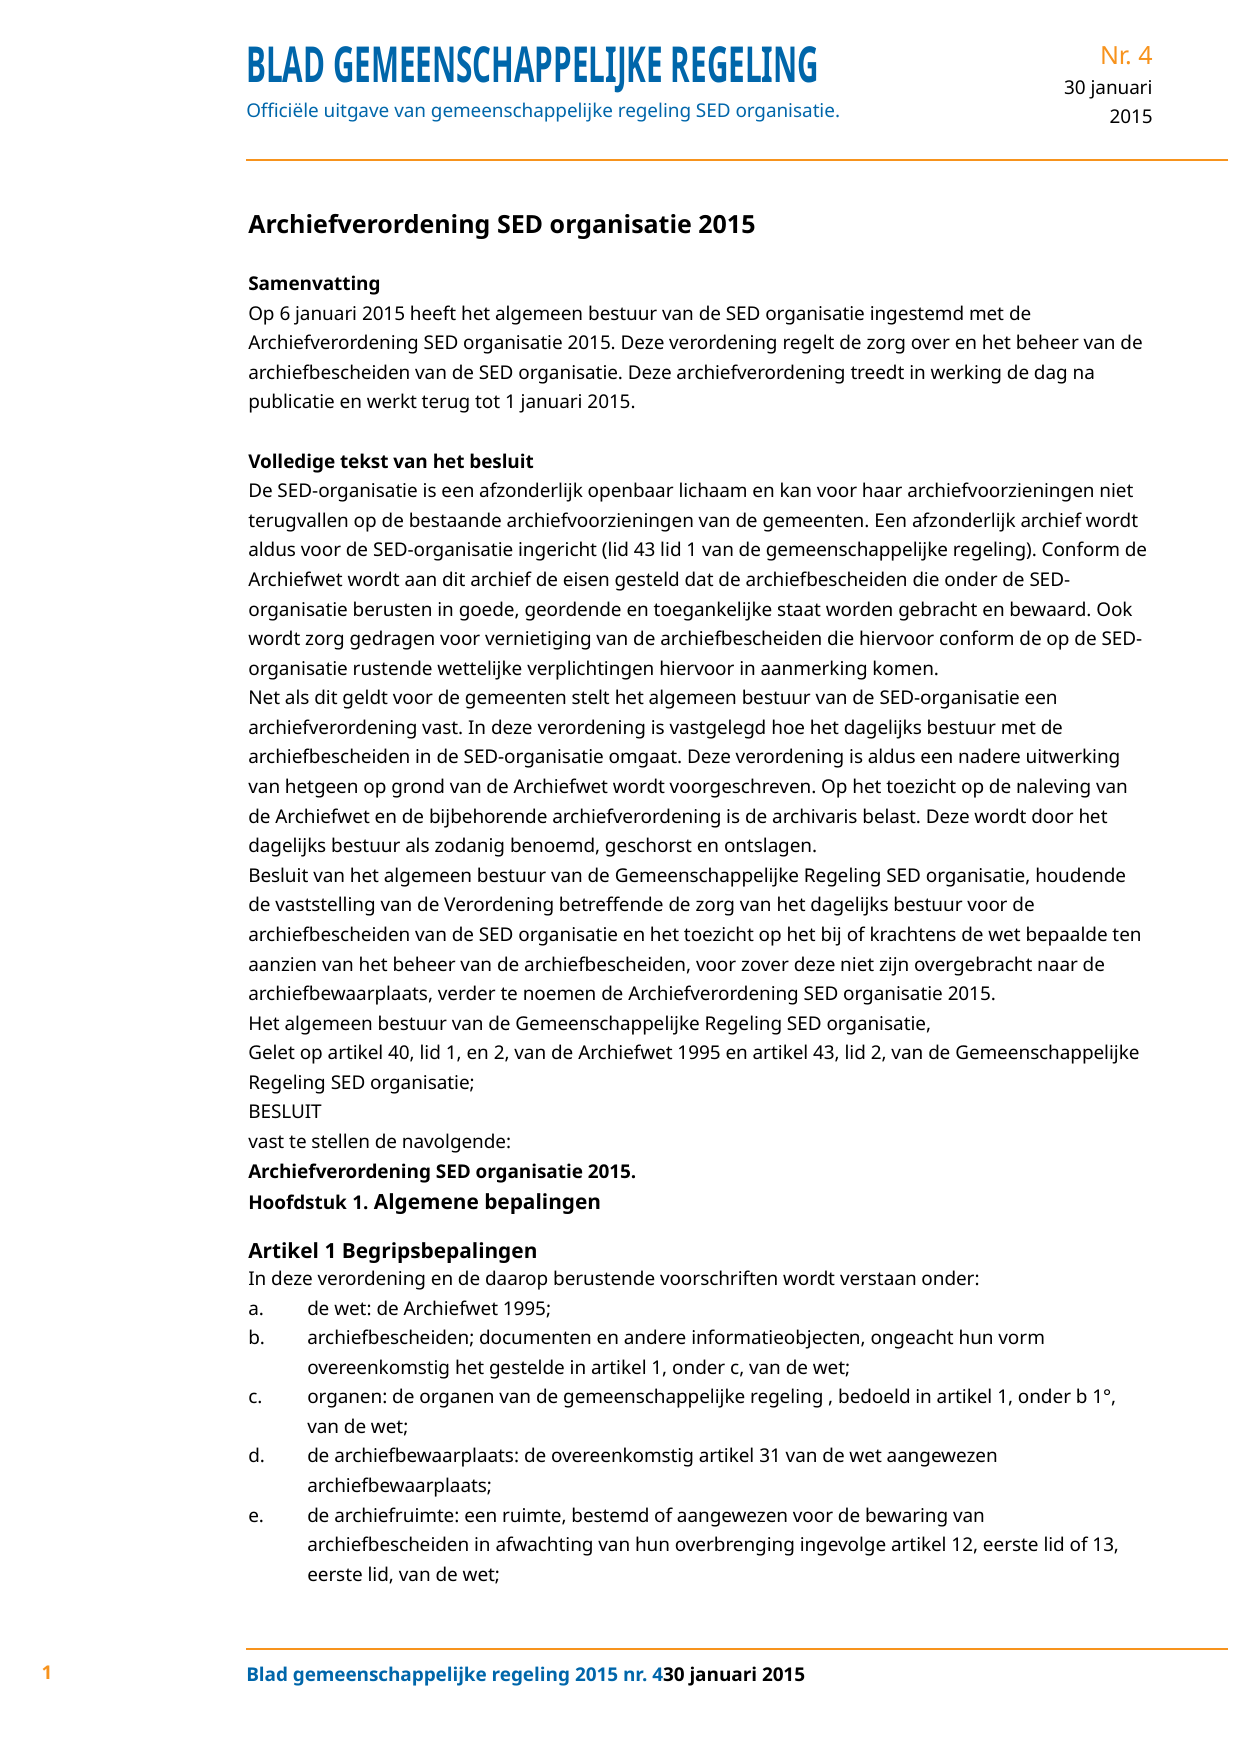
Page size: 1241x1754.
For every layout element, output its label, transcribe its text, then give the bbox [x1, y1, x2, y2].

text BESLUIT [248, 1099, 1152, 1124]
list organen: de organen van de gemeenschappelijke regeling , bedoeld in artikel 1, onder b 1°, van de wet; [248, 1383, 1152, 1439]
text Samenvatting [248, 270, 1152, 296]
list de archiefruimte: een ruimte, bestemd of aangewezen voor de bewaring van archiefbescheiden in afwachting van hun overbrenging ingevolge artikel 12, eerste lid of 13, eerste lid, van de wet; [248, 1502, 1152, 1587]
list de wet: de Archiefwet 1995; [248, 1295, 1152, 1320]
text Gelet op artikel 40, lid 1, en 2, van de Archiefwet 1995 en artikel 43, lid 2, van de Gemeenschappelijke Regeling SED organisatie; [248, 1039, 1152, 1095]
text Het algemeen bestuur van de Gemeenschappelijke Regeling SED organisatie, [248, 1010, 1152, 1036]
text De SED-organisatie is een afzonderlijk openbaar lichaam en kan voor haar archiefvoorzieningen niet terugvallen op de bestaande archiefvoorzieningen van de gemeenten. Een afzonderlijk archief wordt aldus voor de SED-organisatie ingericht (lid 43 lid 1 van de gemeenschappelijke regeling). Conform de Archiefwet wordt aan dit archief de eisen gesteld dat de archiefbescheiden die onder de SED-organisatie berusten in goede, geordende en toegankelijke staat worden gebracht en bewaard. Ook wordt zorg gedragen voor vernietiging van de archiefbescheiden die hiervoor conform de op de SED-organisatie rustende wettelijke verplichtingen hiervoor in aanmerking komen. [248, 477, 1152, 681]
text Hoofdstuk 1. Algemene bepalingen [248, 1187, 1152, 1216]
text vast te stellen de navolgende: [248, 1128, 1152, 1154]
text Besluit van het algemeen bestuur van de Gemeenschappelijke Regeling SED organisatie, houdende de vaststelling van de Verordening betreffende de zorg van het dagelijks bestuur voor de archiefbescheiden van de SED organisatie en het toezicht op het bij of krachtens de wet bepaalde ten aanzien van het beheer van de archiefbescheiden, voor zover deze niet zijn overgebracht naar de archiefbewaarplaats, verder te noemen de Archiefverordening SED organisatie 2015. [248, 862, 1152, 1006]
text Archiefverordening SED organisatie 2015 [248, 207, 1152, 241]
picture [41, 47, 231, 172]
text Op 6 januari 2015 heeft het algemeen bestuur van de SED organisatie ingestemd met de Archiefverordening SED organisatie 2015. Deze verordening regelt de zorg over en het beheer van de archiefbescheiden van de SED organisatie. Deze archiefverordening treedt in werking de dag na publicatie en werkt terug tot 1 januari 2015. [248, 300, 1152, 414]
list archiefbescheiden; documenten en andere informatieobjecten, ongeacht hun vorm overeenkomstig het gestelde in artikel 1, onder c, van de wet; [248, 1324, 1152, 1379]
text Archiefverordening SED organisatie 2015. [248, 1158, 1152, 1183]
list de archiefbewaarplaats: de overeenkomstig artikel 31 van de wet aangewezen archiefbewaarplaats; [248, 1443, 1152, 1498]
text In deze verordening en de daarop berustende voorschriften wordt verstaan onder: [248, 1265, 1152, 1291]
text Net als dit geldt voor de gemeenten stelt het algemeen bestuur van de SED-organisatie een archiefverordening vast. In deze verordening is vastgelegd hoe het dagelijks bestuur met de archiefbescheiden in de SED-organisatie omgaat. Deze verordening is aldus een nadere uitwerking van hetgeen op grond van de Archiefwet wordt voorgeschreven. Op het toezicht op de naleving van de Archiefwet en de bijbehorende archiefverordening is de archivaris belast. Deze wordt door het dagelijks bestuur als zodanig benoemd, geschorst en ontslagen. [248, 684, 1152, 858]
text Volledige tekst van het besluit [248, 448, 1152, 473]
text Artikel 1 Begripsbepalingen [248, 1237, 1152, 1265]
